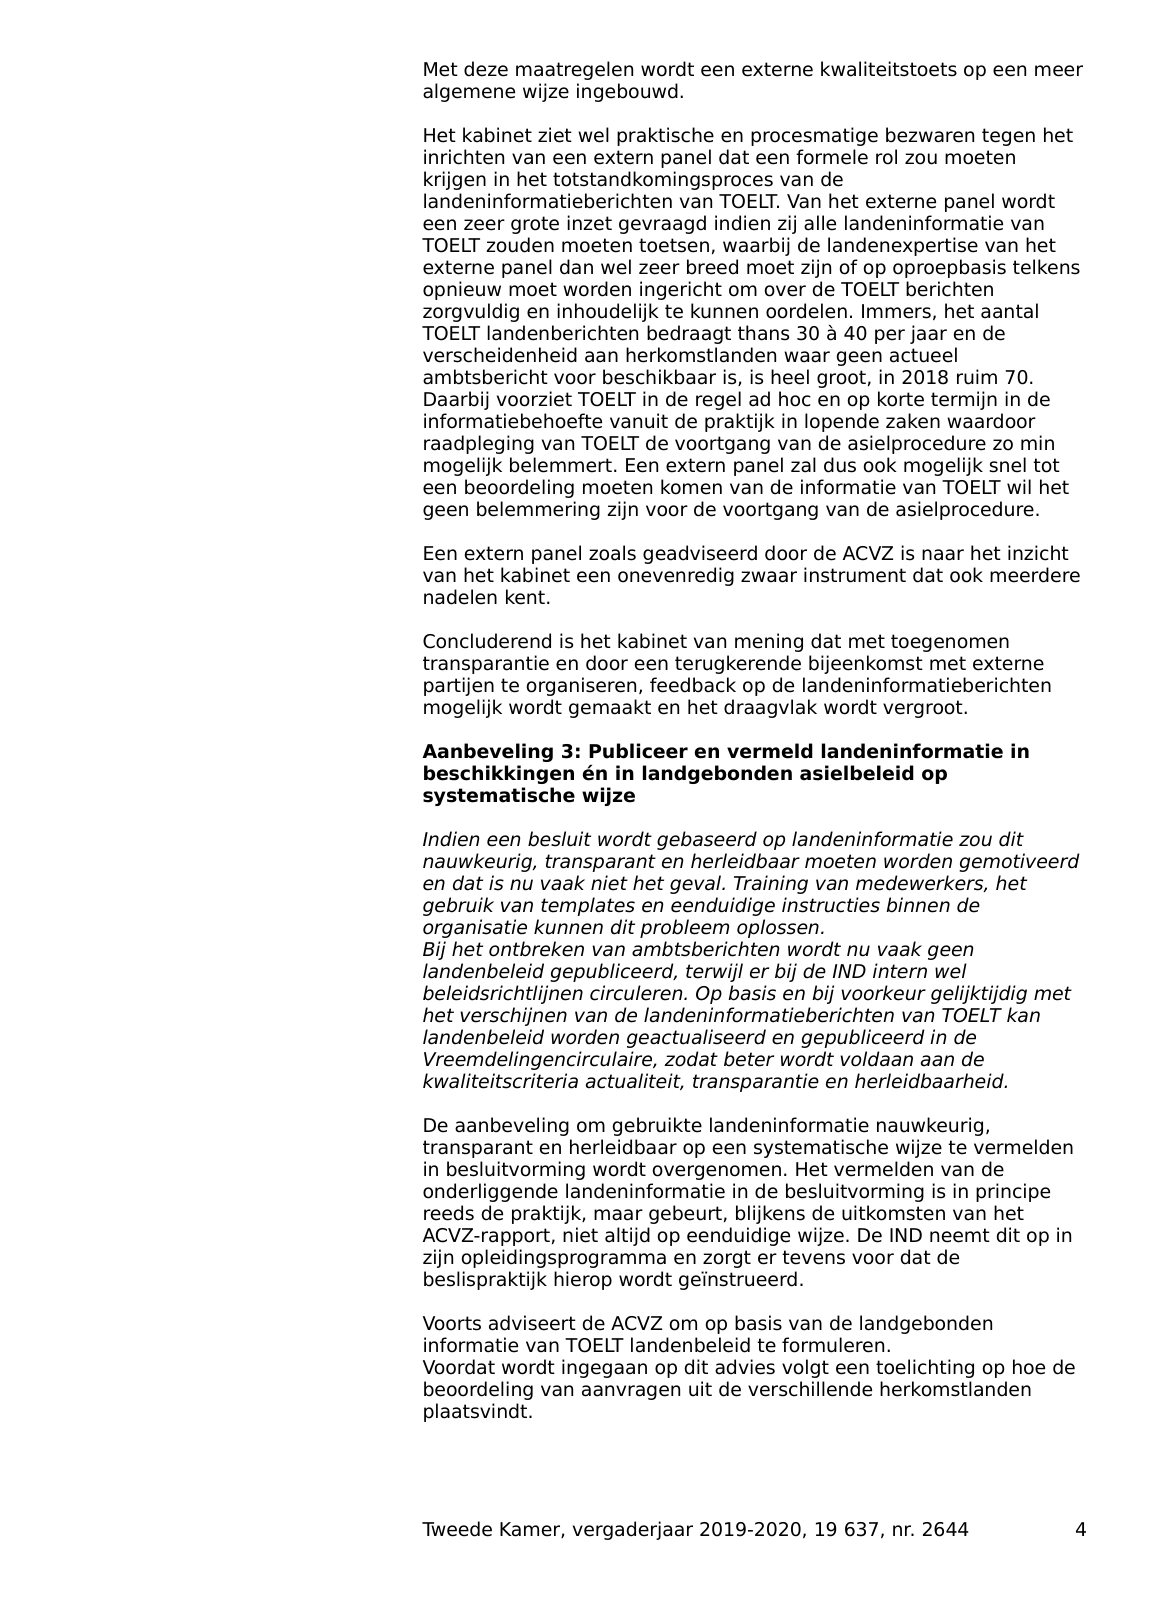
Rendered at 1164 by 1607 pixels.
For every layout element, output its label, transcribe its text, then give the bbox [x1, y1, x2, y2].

text Voordat wordt ingegaan op dit advies volgt een toelichting op hoe de beoordeling van aanvragen uit de verschillende herkomstlanden plaatsvindt. [422, 1357, 1087, 1423]
subtitle Aanbeveling 3: Publiceer en vermeld landeninformatie in beschikkingen én in landgebonden asielbeleid op systematische wijze [422, 741, 1087, 807]
text Met deze maatregelen wordt een externe kwaliteitstoets op een meer algemene wijze ingebouwd. [422, 59, 1087, 103]
text Voorts adviseert de ACVZ om op basis van de landgebonden informatie van TOELT landenbeleid te formuleren. [422, 1313, 1087, 1357]
text Concluderend is het kabinet van mening dat met toegenomen transparantie en door een terugkerende bijeenkomst met externe partijen te organiseren, feedback op de landeninformatieberichten mogelijk wordt gemaakt en het draagvlak wordt vergroot. [422, 631, 1087, 719]
text Het kabinet ziet wel praktische en procesmatige bezwaren tegen het inrichten van een extern panel dat een formele rol zou moeten krijgen in het totstandkomingsproces van de landeninformatieberichten van TOELT. Van het externe panel wordt een zeer grote inzet gevraagd indien zij alle landeninformatie van TOELT zouden moeten toetsen, waarbij de landenexpertise van het externe panel dan wel zeer breed moet zijn of op oproepbasis telkens opnieuw moet worden ingericht om over de TOELT berichten zorgvuldig en inhoudelijk te kunnen oordelen. Immers, het aantal TOELT landenberichten bedraagt thans 30 à 40 per jaar en de verscheidenheid aan herkomstlanden waar geen actueel ambtsbericht voor beschikbaar is, is heel groot, in 2018 ruim 70. [422, 125, 1087, 389]
text Indien een besluit wordt gebaseerd op landeninformatie zou dit nauwkeurig, transparant en herleidbaar moeten worden gemotiveerd en dat is nu vaak niet het geval. Training van medewerkers, het gebruik van templates en eenduidige instructies binnen de organisatie kunnen dit probleem oplossen. [422, 829, 1087, 939]
text Daarbij voorziet TOELT in de regel ad hoc en op korte termijn in de informatiebehoefte vanuit de praktijk in lopende zaken waardoor raadpleging van TOELT de voortgang van de asielprocedure zo min mogelijk belemmert. Een extern panel zal dus ook mogelijk snel tot een beoordeling moeten komen van de informatie van TOELT wil het geen belemmering zijn voor de voortgang van de asielprocedure. [422, 389, 1087, 521]
text Bij het ontbreken van ambtsberichten wordt nu vaak geen landenbeleid gepubliceerd, terwijl er bij de IND intern wel beleidsrichtlijnen circuleren. Op basis en bij voorkeur gelijktijdig met het verschijnen van de landeninformatieberichten van TOELT kan landenbeleid worden geactualiseerd en gepubliceerd in de Vreemdelingencirculaire, zodat beter wordt voldaan aan de kwaliteitscriteria actualiteit, transparantie en herleidbaarheid. [422, 939, 1087, 1093]
text De aanbeveling om gebruikte landeninformatie nauwkeurig, transparant en herleidbaar op een systematische wijze te vermelden in besluitvorming wordt overgenomen. Het vermelden van de onderliggende landeninformatie in de besluitvorming is in principe reeds de praktijk, maar gebeurt, blijkens de uitkomsten van het ACVZ-rapport, niet altijd op eenduidige wijze. De IND neemt dit op in zijn opleidingsprogramma en zorgt er tevens voor dat de beslispraktijk hierop wordt geïnstrueerd. [422, 1115, 1087, 1291]
text Een extern panel zoals geadviseerd door de ACVZ is naar het inzicht van het kabinet een onevenredig zwaar instrument dat ook meerdere nadelen kent. [422, 543, 1087, 609]
